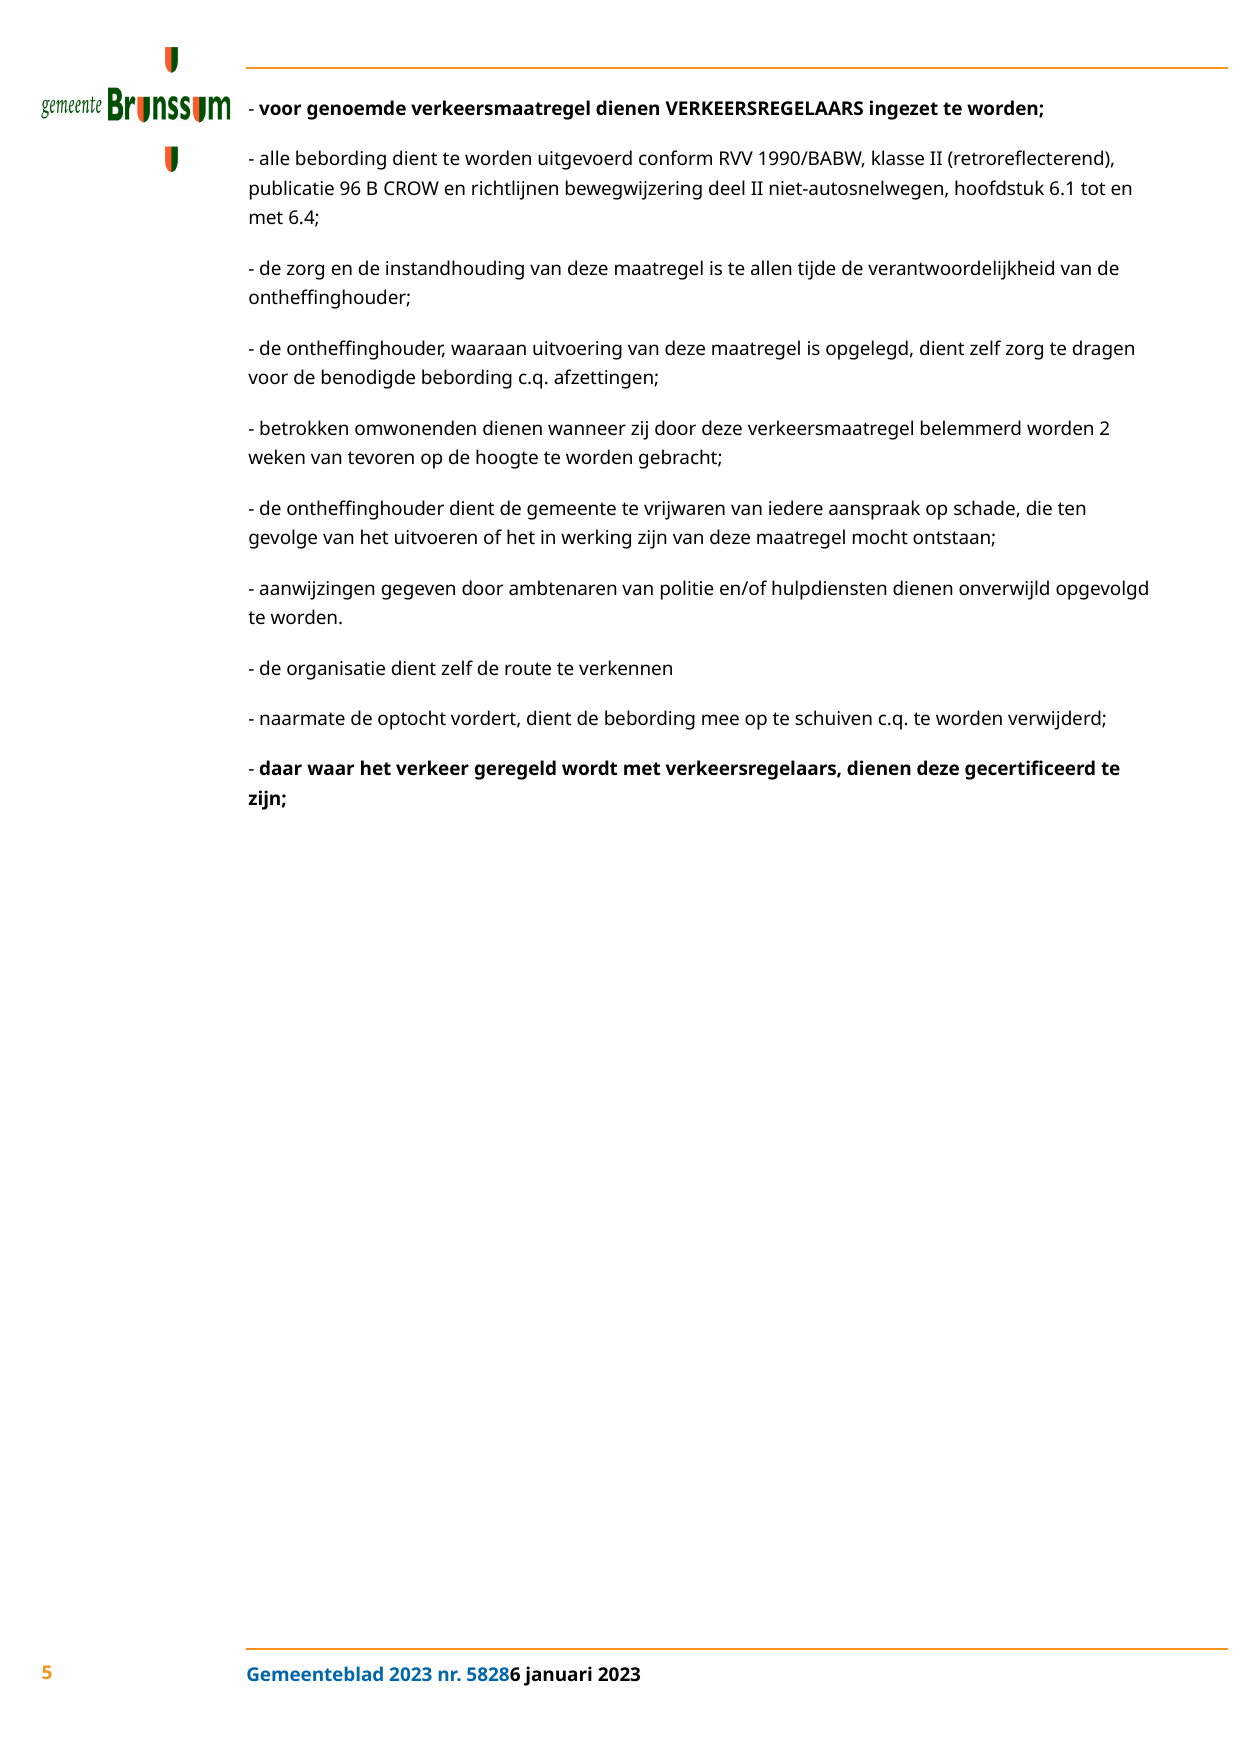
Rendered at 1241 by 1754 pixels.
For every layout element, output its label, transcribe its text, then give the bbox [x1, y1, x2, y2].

text - de ontheffinghouder, waaraan uitvoering van deze maatregel is opgelegd, dient zelf zorg te dragen voor de benodigde bebording c.q. afzettingen; [248, 335, 1152, 390]
text - de ontheffinghouder dient de gemeente te vrijwaren van iedere aanspraak op schade, die ten gevolge van het uitvoeren of het in werking zijn van deze maatregel mocht ontstaan; [248, 495, 1152, 550]
text - aanwijzingen gegeven door ambtenaren van politie en/of hulpdiensten dienen onverwijld opgevolgd te worden. [248, 575, 1152, 630]
text - naarmate de optocht vordert, dient de bebording mee op te schuiven c.q. te worden verwijderd; [248, 705, 1152, 731]
text - daar waar het verkeer geregeld wordt met verkeersregelaars, dienen deze gecertificeerd te zijn; [248, 756, 1152, 811]
text - de zorg en de instandhouding van deze maatregel is te allen tijde de verantwoordelijkheid van de ontheffinghouder; [248, 255, 1152, 310]
text - betrokken omwonenden dienen wanneer zij door deze verkeersmaatregel belemmerd worden 2 weken van tevoren op de hoogte te worden gebracht; [248, 415, 1152, 470]
text - voor genoemde verkeersmaatregel dienen VERKEERSREGELAARS ingezet te worden; [248, 95, 1152, 121]
text - de organisatie dient zelf de route te verkennen [248, 655, 1152, 681]
picture [41, 47, 231, 172]
text - alle bebording dient te worden uitgevoerd conform RVV 1990/BABW, klasse II (retroreflecterend), publicatie 96 B CROW en richtlijnen bewegwijzering deel II niet-autosnelwegen, hoofdstuk 6.1 tot en met 6.4; [248, 145, 1152, 230]
